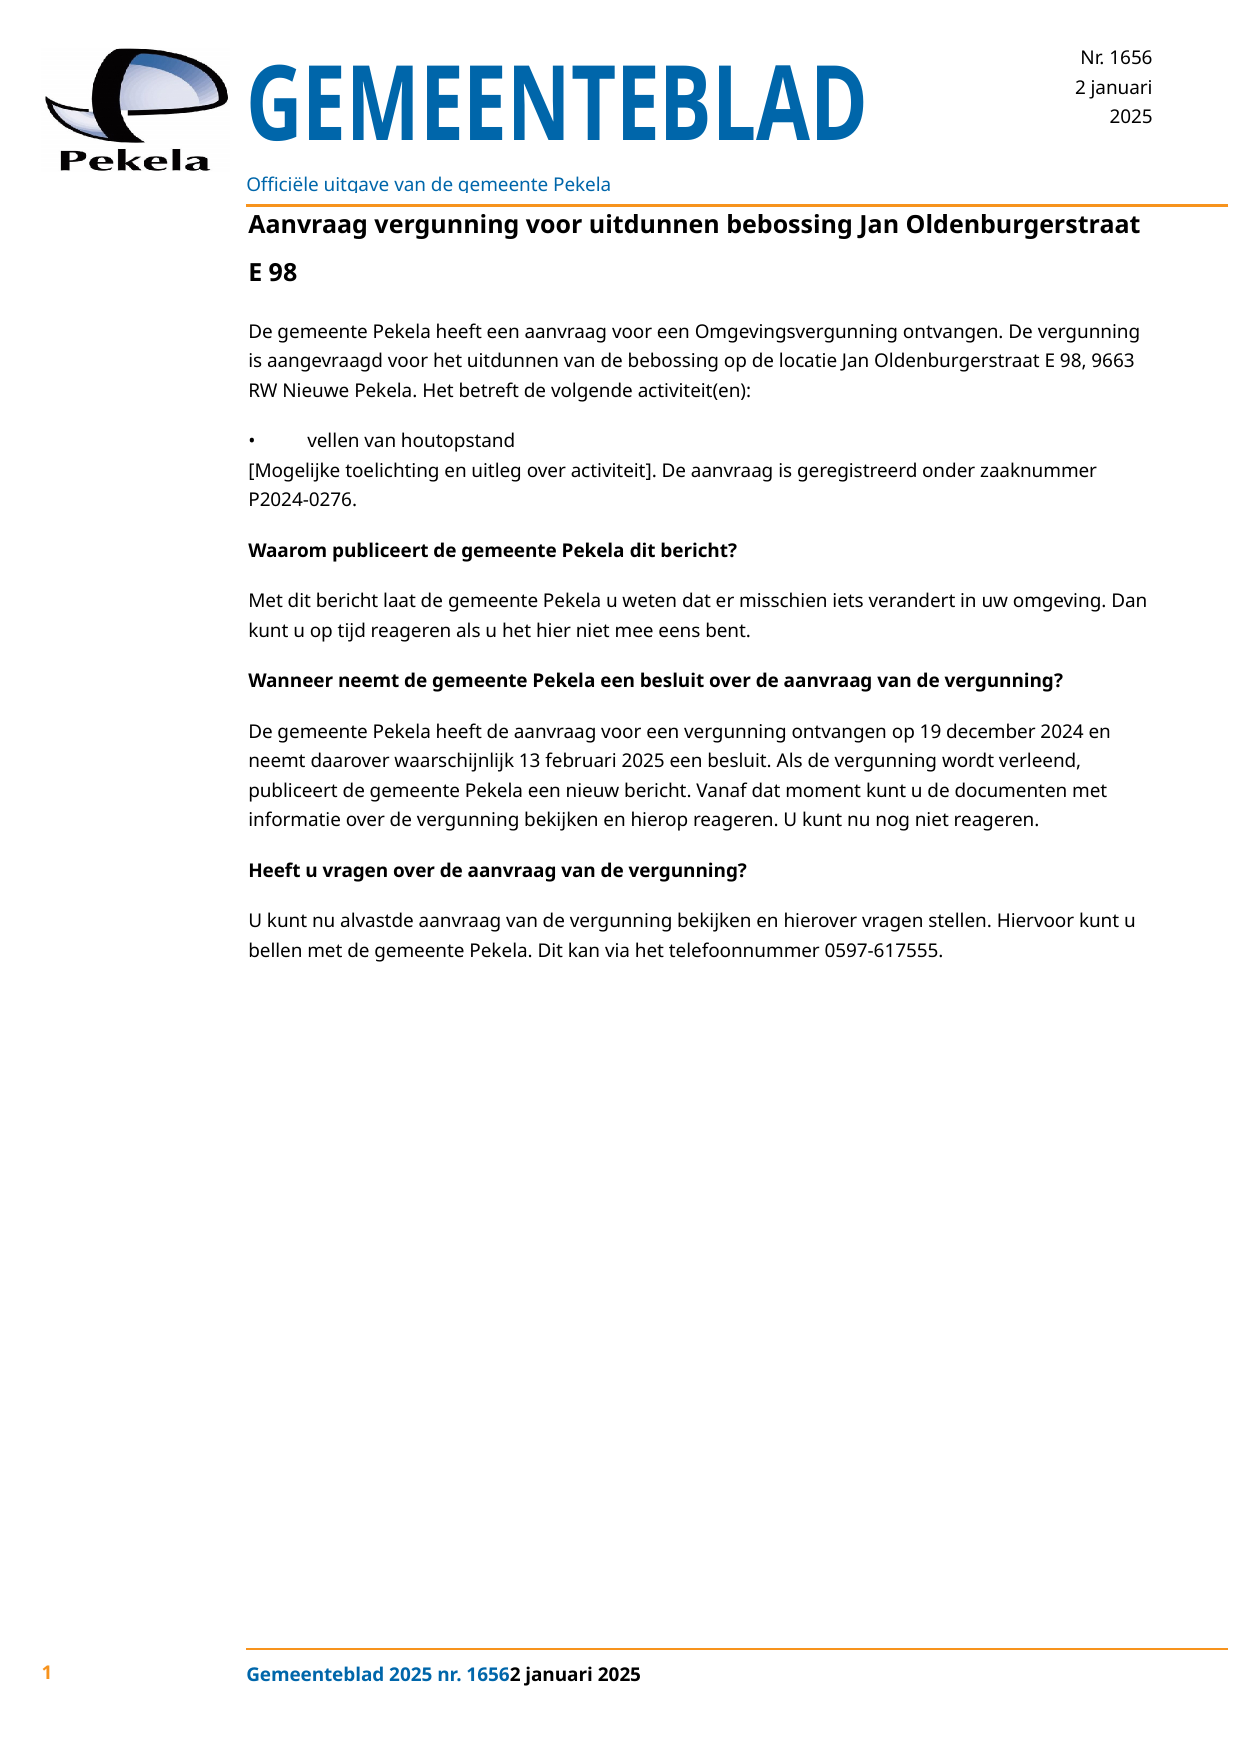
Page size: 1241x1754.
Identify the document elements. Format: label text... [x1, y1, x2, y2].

list vellen van houtopstand [248, 427, 1152, 453]
text De gemeente Pekela heeft de aanvraag voor een vergunning ontvangen op 19 december 2024 en neemt daarover waarschijnlijk 13 februari 2025 een besluit. Als de vergunning wordt verleend, publiceert de gemeente Pekela een nieuw bericht. Vanaf dat moment kunt u de documenten met informatie over de vergunning bekijken en hierop reageren. U kunt nu nog niet reageren. [248, 718, 1152, 832]
text Aanvraag vergunning voor uitdunnen bebossing Jan Oldenburgerstraat E 98 [248, 207, 1152, 288]
text De gemeente Pekela heeft een aanvraag voor een Omgevingsvergunning ontvangen. De vergunning is aangevraagd voor het uitdunnen van de bebossing op de locatie Jan Oldenburgerstraat E 98, 9663 RW Nieuwe Pekela. Het betreft de volgende activiteit(en): [248, 318, 1152, 403]
text Wanneer neemt de gemeente Pekela een besluit over de aanvraag van de vergunning? [248, 667, 1152, 693]
text U kunt nu alvastde aanvraag van de vergunning bekijken en hierover vragen stellen. Hiervoor kunt u bellen met de gemeente Pekela. Dit kan via het telefoonnummer 0597-617555. [248, 907, 1152, 963]
text Waarom publiceert de gemeente Pekela dit bericht? [248, 537, 1152, 563]
text Heeft u vragen over de aanvraag van de vergunning? [248, 857, 1152, 883]
text [Mogelijke toelichting en uitleg over activiteit]. De aanvraag is geregistreerd onder zaaknummer P2024-0276. [248, 457, 1152, 512]
text Met dit bericht laat de gemeente Pekela u weten dat er misschien iets verandert in uw omgeving. Dan kunt u op tijd reageren als u het hier niet mee eens bent. [248, 587, 1152, 643]
picture [41, 47, 231, 172]
